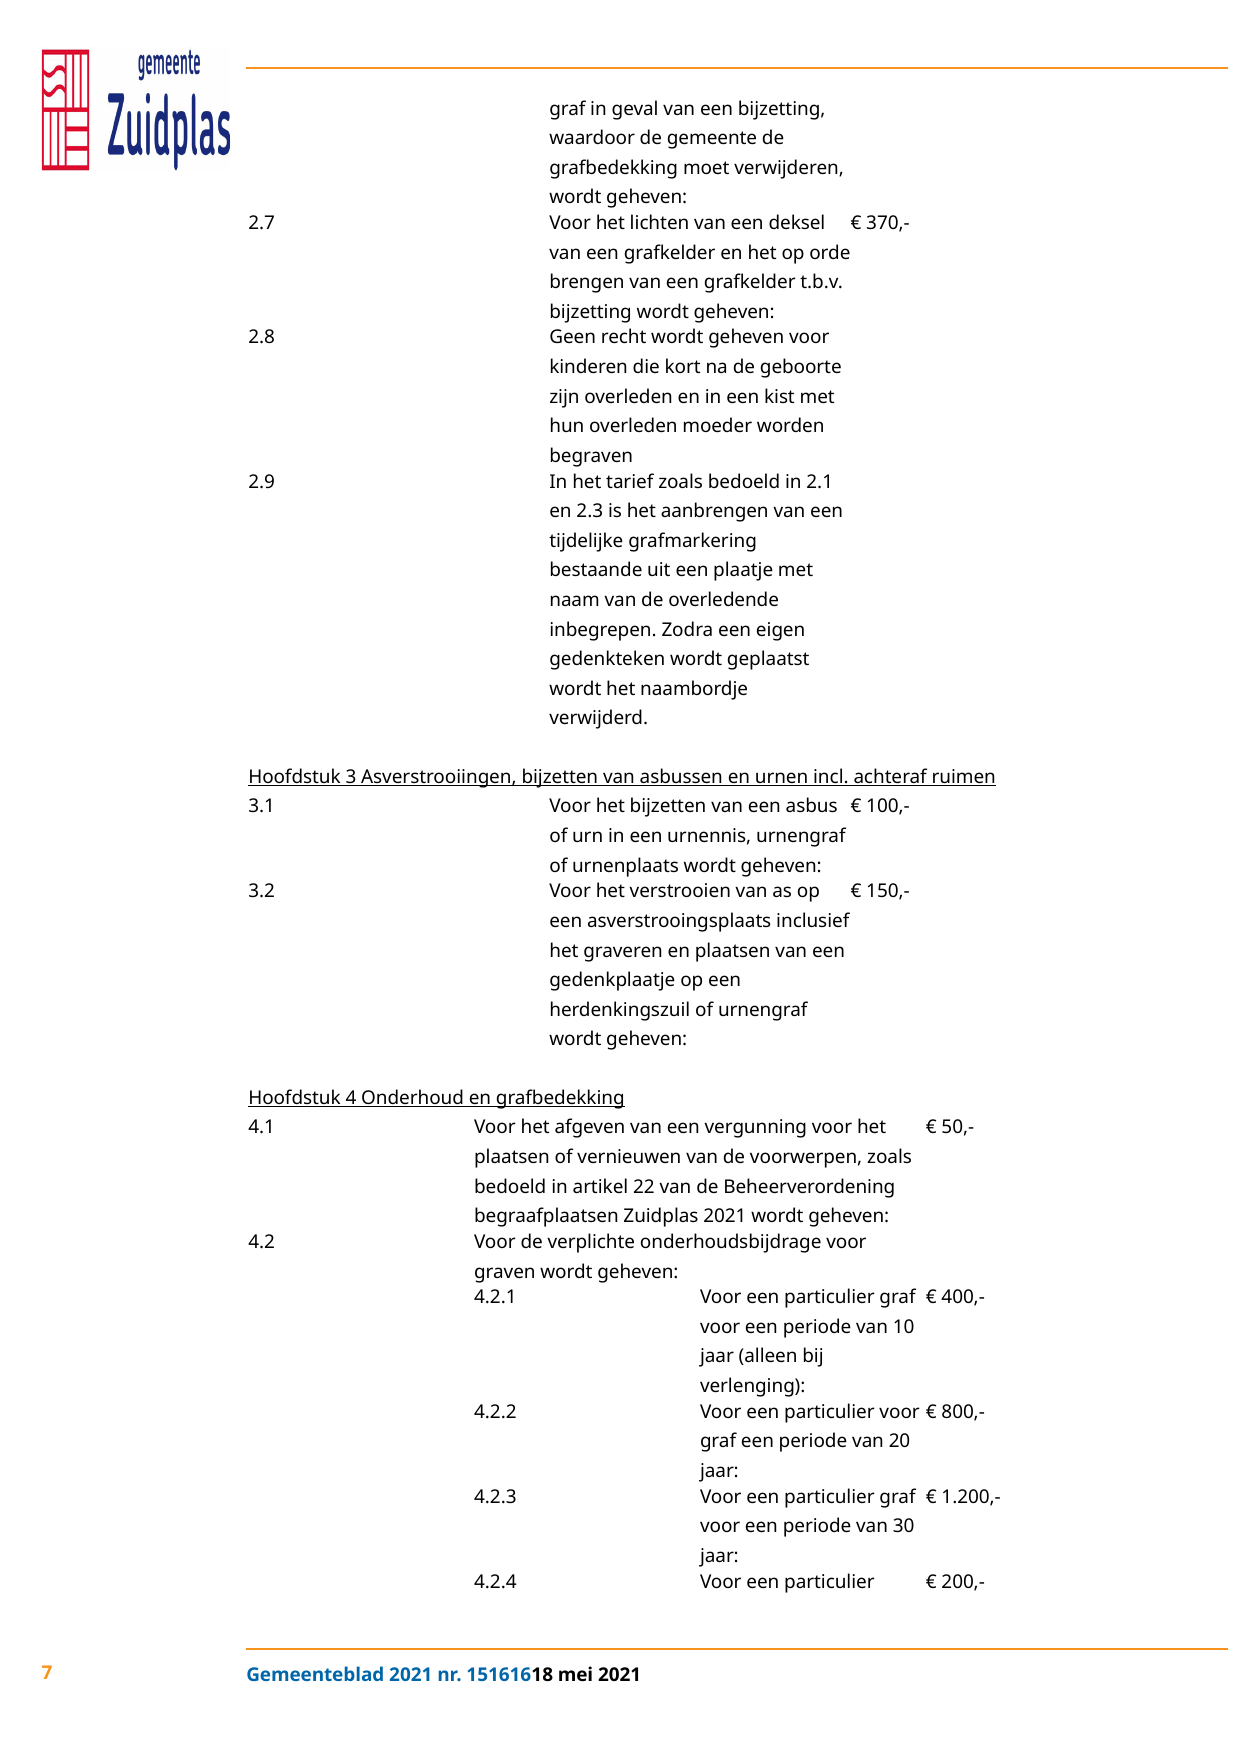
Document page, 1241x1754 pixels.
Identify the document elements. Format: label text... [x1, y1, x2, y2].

table_cell € 1.200,- [926, 1483, 1152, 1568]
table_cell [850, 468, 1152, 730]
table_cell [850, 324, 1152, 468]
table_cell € 370,- [850, 209, 1152, 324]
table_cell 4.2 [248, 1228, 474, 1283]
picture [41, 47, 231, 172]
table_cell € 150,- [850, 878, 1152, 1051]
table_cell € 200,- [926, 1568, 1152, 1593]
table_cell € 400,- [926, 1284, 1152, 1398]
table_cell Voor de verplichte onderhoudsbijdrage voor graven wordt geheven: [474, 1228, 926, 1283]
table_cell [248, 1284, 474, 1398]
table_cell 2.7 [248, 209, 549, 324]
table_cell 3.2 [248, 878, 549, 1051]
table_cell 4.2.3 [474, 1483, 700, 1568]
table_cell [850, 95, 1152, 209]
table_cell € 800,- [926, 1398, 1152, 1483]
table_header Voor het bijzetten van een asbus of urn in een urnennis, urnengraf of urnenplaats wordt geheven: [549, 793, 850, 878]
table_cell Voor een particulier [700, 1568, 926, 1593]
table_cell Voor het verstrooien van as op een asverstrooingsplaats inclusief het graveren en plaatsen van een gedenkplaatje op een herdenkingszuil of urnengraf wordt geheven: [549, 878, 850, 1051]
table_header 3.1 [248, 793, 549, 878]
table_cell [248, 1483, 474, 1568]
table_header Voor het afgeven van een vergunning voor het plaatsen of vernieuwen van de voorwerpen, zoals bedoeld in artikel 22 van de Beheerverordening begraafplaatsen Zuidplas 2021 wordt geheven: [474, 1114, 926, 1228]
table_cell 2.9 [248, 468, 549, 730]
table_header € 100,- [850, 793, 1152, 878]
table_cell graf in geval van een bijzetting, waardoor de gemeente de grafbedekking moet verwijderen, wordt geheven: [549, 95, 850, 209]
table_cell In het tarief zoals bedoeld in 2.1 en 2.3 is het aanbrengen van een tijdelijke grafmarkering bestaande uit een plaatje met naam van de overledende inbegrepen. Zodra een eigen gedenkteken wordt geplaatst wordt het naambordje verwijderd. [549, 468, 850, 730]
table_header 4.1 [248, 1114, 474, 1228]
table_cell 4.2.4 [474, 1568, 700, 1593]
table_cell 2.8 [248, 324, 549, 468]
table_cell Voor een particulier voor graf een periode van 20 jaar: [700, 1398, 926, 1483]
text Hoofdstuk 4 Onderhoud en grafbedekking [248, 1084, 1152, 1110]
table_cell [248, 95, 549, 209]
table_header € 50,- [926, 1114, 1152, 1228]
text Hoofdstuk 3 Asverstrooiingen, bijzetten van asbussen en urnen incl. achteraf ruimen [248, 763, 1152, 789]
table_cell Geen recht wordt geheven voor kinderen die kort na de geboorte zijn overleden en in een kist met hun overleden moeder worden begraven [549, 324, 850, 468]
table_cell [926, 1228, 1152, 1283]
table_cell [248, 1568, 474, 1593]
table_cell 4.2.1 [474, 1284, 700, 1398]
table_cell Voor een particulier graf voor een periode van 10 jaar (alleen bij verlenging): [700, 1284, 926, 1398]
table_cell [248, 1398, 474, 1483]
table_cell Voor het lichten van een deksel van een grafkelder en het op orde brengen van een grafkelder t.b.v. bijzetting wordt geheven: [549, 209, 850, 324]
table_cell Voor een particulier graf voor een periode van 30 jaar: [700, 1483, 926, 1568]
table_cell 4.2.2 [474, 1398, 700, 1483]
